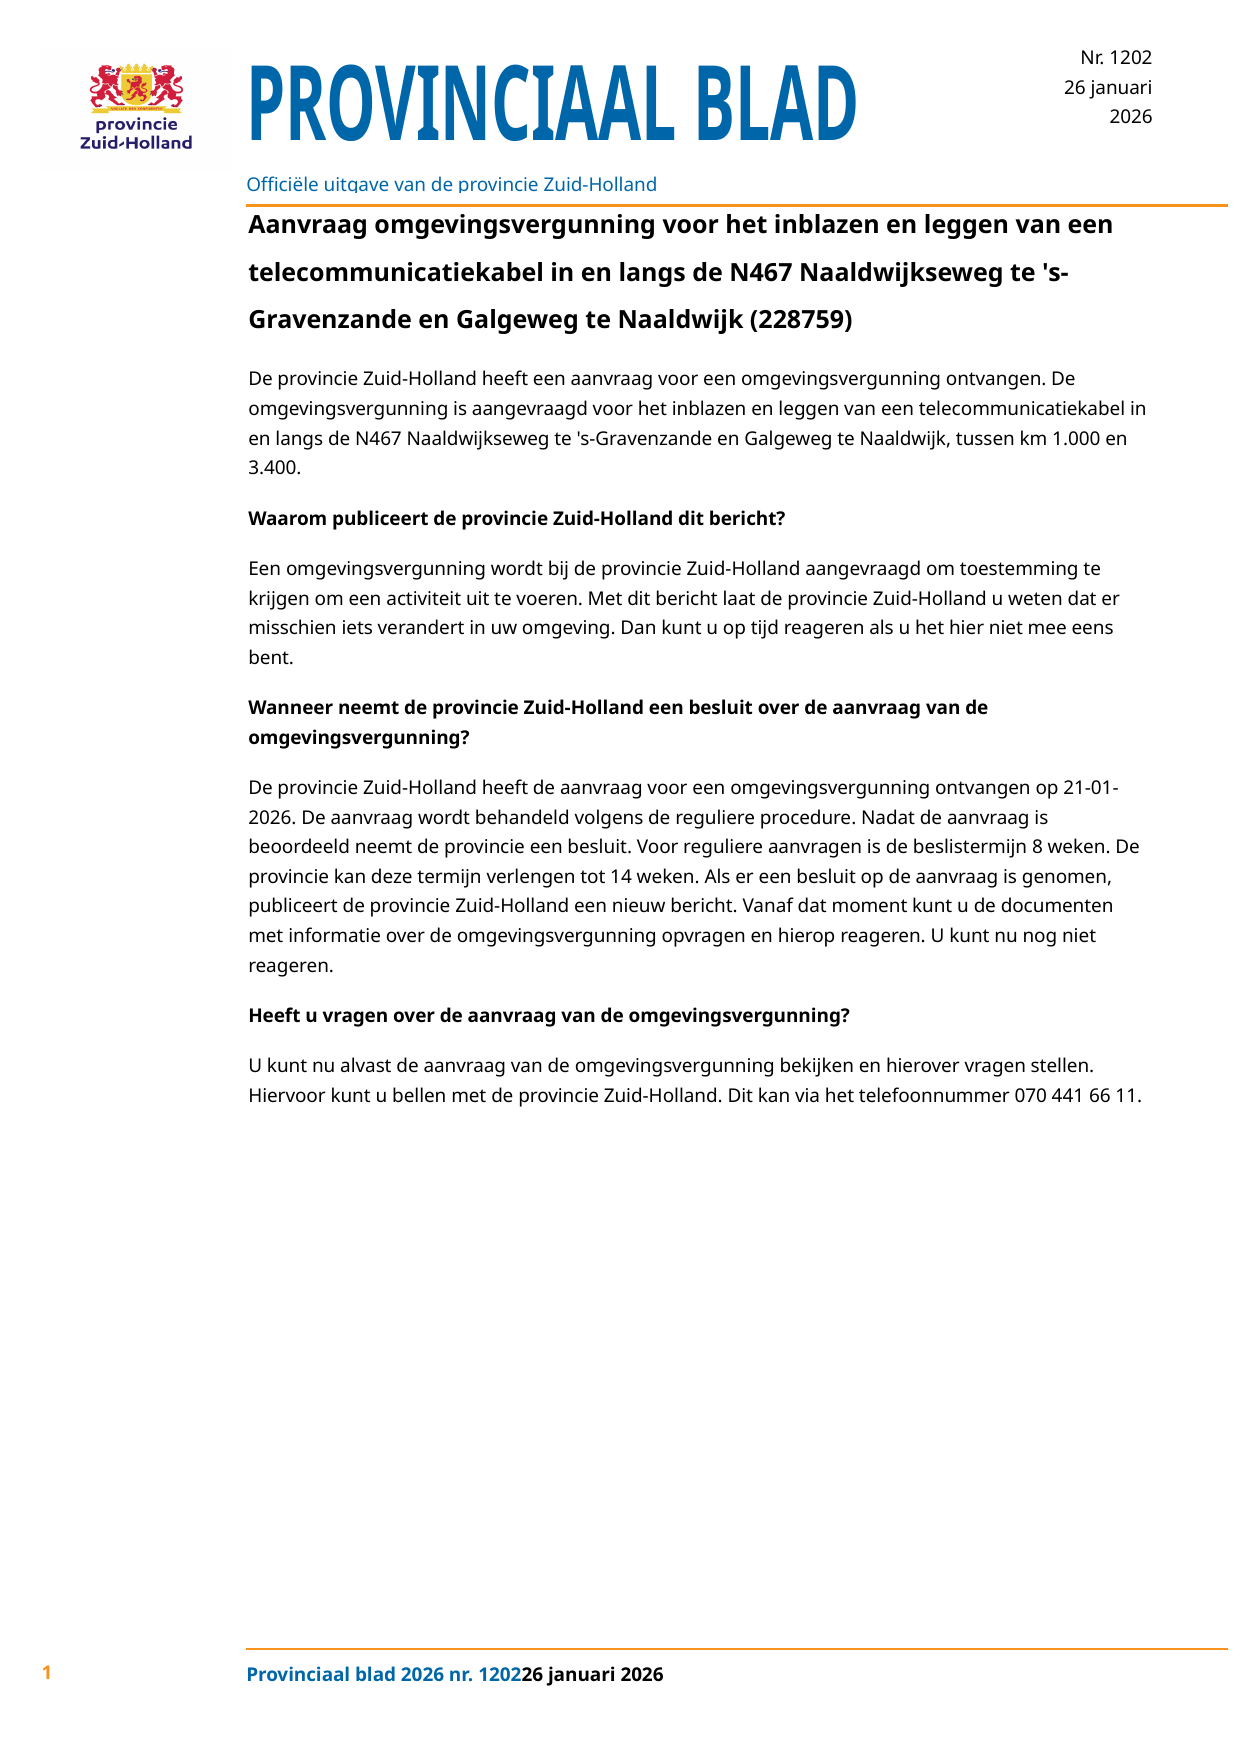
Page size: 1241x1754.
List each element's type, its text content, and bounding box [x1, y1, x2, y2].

text Een omgevingsvergunning wordt bij de provincie Zuid-Holland aangevraagd om toestemming te krijgen om een activiteit uit te voeren. Met dit bericht laat de provincie Zuid-Holland u weten dat er misschien iets verandert in uw omgeving. Dan kunt u op tijd reageren als u het hier niet mee eens bent. [248, 555, 1152, 669]
picture [41, 47, 231, 172]
text De provincie Zuid-Holland heeft de aanvraag voor een omgevingsvergunning ontvangen op 21-01-2026. De aanvraag wordt behandeld volgens de reguliere procedure. Nadat de aanvraag is beoordeeld neemt de provincie een besluit. Voor reguliere aanvragen is de beslistermijn 8 weken. De provincie kan deze termijn verlengen tot 14 weken. Als er een besluit op de aanvraag is genomen, publiceert de provincie Zuid-Holland een nieuw bericht. Vanaf dat moment kunt u de documenten met informatie over de omgevingsvergunning opvragen en hierop reageren. U kunt nu nog niet reageren. [248, 774, 1152, 977]
text De provincie Zuid-Holland heeft een aanvraag voor een omgevingsvergunning ontvangen. De omgevingsvergunning is aangevraagd voor het inblazen en leggen van een telecommunicatiekabel in en langs de N467 Naaldwijkseweg te 's-Gravenzande en Galgeweg te Naaldwijk, tussen km 1.000 en 3.400. [248, 366, 1152, 480]
text Wanneer neemt de provincie Zuid-Holland een besluit over de aanvraag van de omgevingsvergunning? [248, 694, 1152, 749]
text Heeft u vragen over de aanvraag van de omgevingsvergunning? [248, 1002, 1152, 1028]
text Waarom publiceert de provincie Zuid-Holland dit bericht? [248, 505, 1152, 530]
text Aanvraag omgevingsvergunning voor het inblazen en leggen van een telecommunicatiekabel in en langs de N467 Naaldwijkseweg te 's-Gravenzande en Galgeweg te Naaldwijk (228759) [248, 207, 1152, 336]
text U kunt nu alvast de aanvraag van de omgevingsvergunning bekijken en hierover vragen stellen. Hiervoor kunt u bellen met de provincie Zuid-Holland. Dit kan via het telefoonnummer 070 441 66 11. [248, 1053, 1152, 1108]
